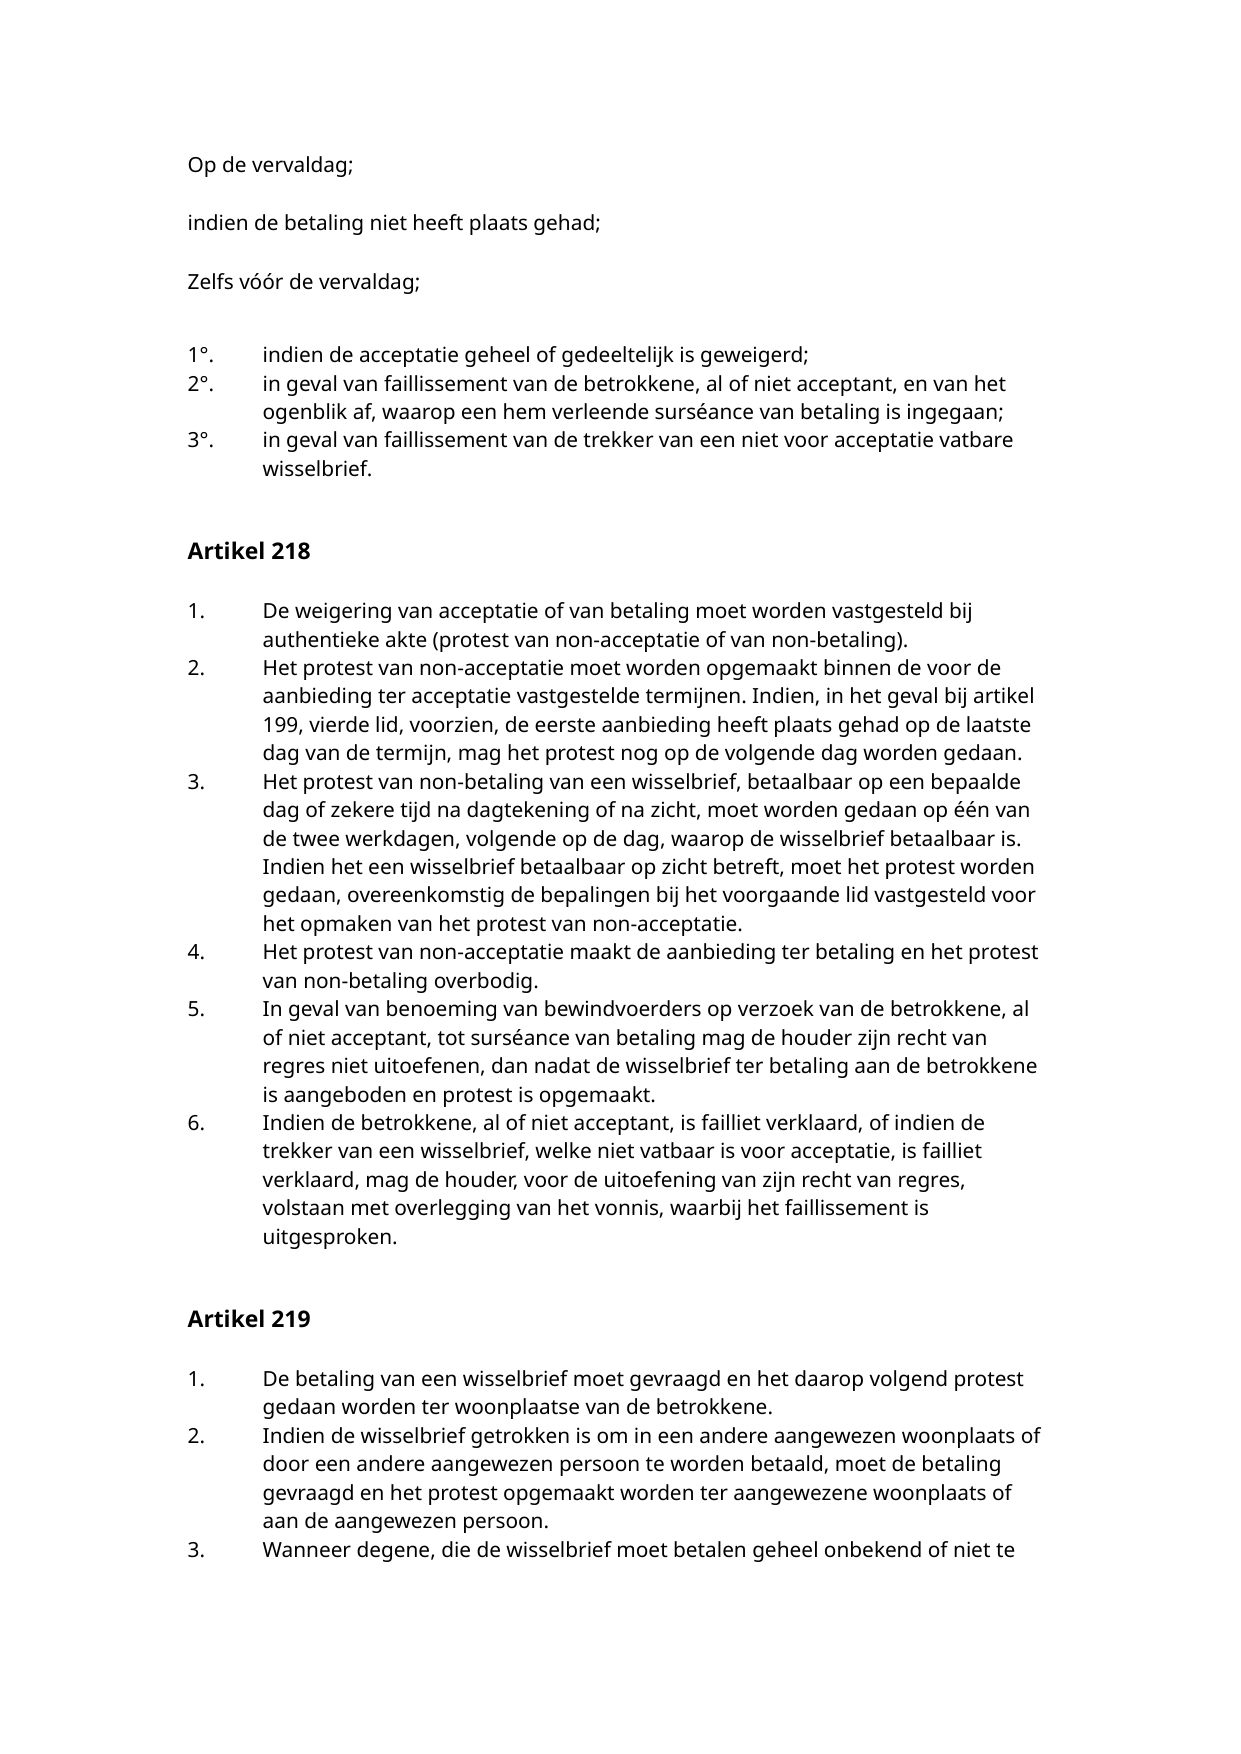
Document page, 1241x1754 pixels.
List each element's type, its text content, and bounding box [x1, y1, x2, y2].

text indien de betaling niet heeft plaats gehad; [187, 208, 1053, 237]
list in geval van faillissement van de trekker van een niet voor acceptatie vatbare wisselbrief. [187, 426, 1053, 482]
list In geval van benoeming van bewindvoerders op verzoek van de betrokkene, al of niet acceptant, tot surséance van betaling mag de houder zijn recht van regres niet uitoefenen, dan nadat de wisselbrief ter betaling aan de betrokkene is aangeboden en protest is opgemaakt. [187, 994, 1053, 1108]
subtitle Artikel 218 [187, 535, 1053, 566]
list indien de acceptatie geheel of gedeeltelijk is geweigerd; [187, 340, 1053, 369]
list Het protest van non-acceptatie maakt de aanbieding ter betaling en het protest van non-betaling overbodig. [187, 937, 1053, 994]
text Op de vervaldag; [187, 150, 1053, 178]
text Zelfs vóór de vervaldag; [187, 267, 1053, 295]
subtitle Artikel 219 [187, 1303, 1053, 1334]
list Indien de betrokkene, al of niet acceptant, is failliet verklaard, of indien de trekker van een wisselbrief, welke niet vatbaar is voor acceptatie, is failliet verklaard, mag de houder, voor de uitoefening van zijn recht van regres, volstaan met overlegging van het vonnis, waarbij het faillissement is uitgesproken. [187, 1108, 1053, 1250]
list in geval van faillissement van de betrokkene, al of niet acceptant, en van het ogenblik af, waarop een hem verleende surséance van betaling is ingegaan; [187, 369, 1053, 426]
list Wanneer degene, die de wisselbrief moet betalen geheel onbekend of niet te [187, 1535, 1053, 1563]
list De betaling van een wisselbrief moet gevraagd en het daarop volgend protest gedaan worden ter woonplaatse van de betrokkene. [187, 1364, 1053, 1421]
list De weigering van acceptatie of van betaling moet worden vastgesteld bij authentieke akte (protest van non-acceptatie of van non-betaling). [187, 596, 1053, 653]
list Het protest van non-betaling van een wisselbrief, betaalbaar op een bepaalde dag of zekere tijd na dagtekening of na zicht, moet worden gedaan op één van de twee werkdagen, volgende op de dag, waarop de wisselbrief betaalbaar is. Indien het een wisselbrief betaalbaar op zicht betreft, moet het protest worden gedaan, overeenkomstig de bepalingen bij het voorgaande lid vastgesteld voor het opmaken van het protest van non-acceptatie. [187, 767, 1053, 937]
list Indien de wisselbrief getrokken is om in een andere aangewezen woonplaats of door een andere aangewezen persoon te worden betaald, moet de betaling gevraagd en het protest opgemaakt worden ter aangewezene woonplaats of aan de aangewezen persoon. [187, 1421, 1053, 1535]
list Het protest van non-acceptatie moet worden opgemaakt binnen de voor de aanbieding ter acceptatie vastgestelde termijnen. Indien, in het geval bij artikel 199, vierde lid, voorzien, de eerste aanbieding heeft plaats gehad op de laatste dag van de termijn, mag het protest nog op de volgende dag worden gedaan. [187, 653, 1053, 767]
